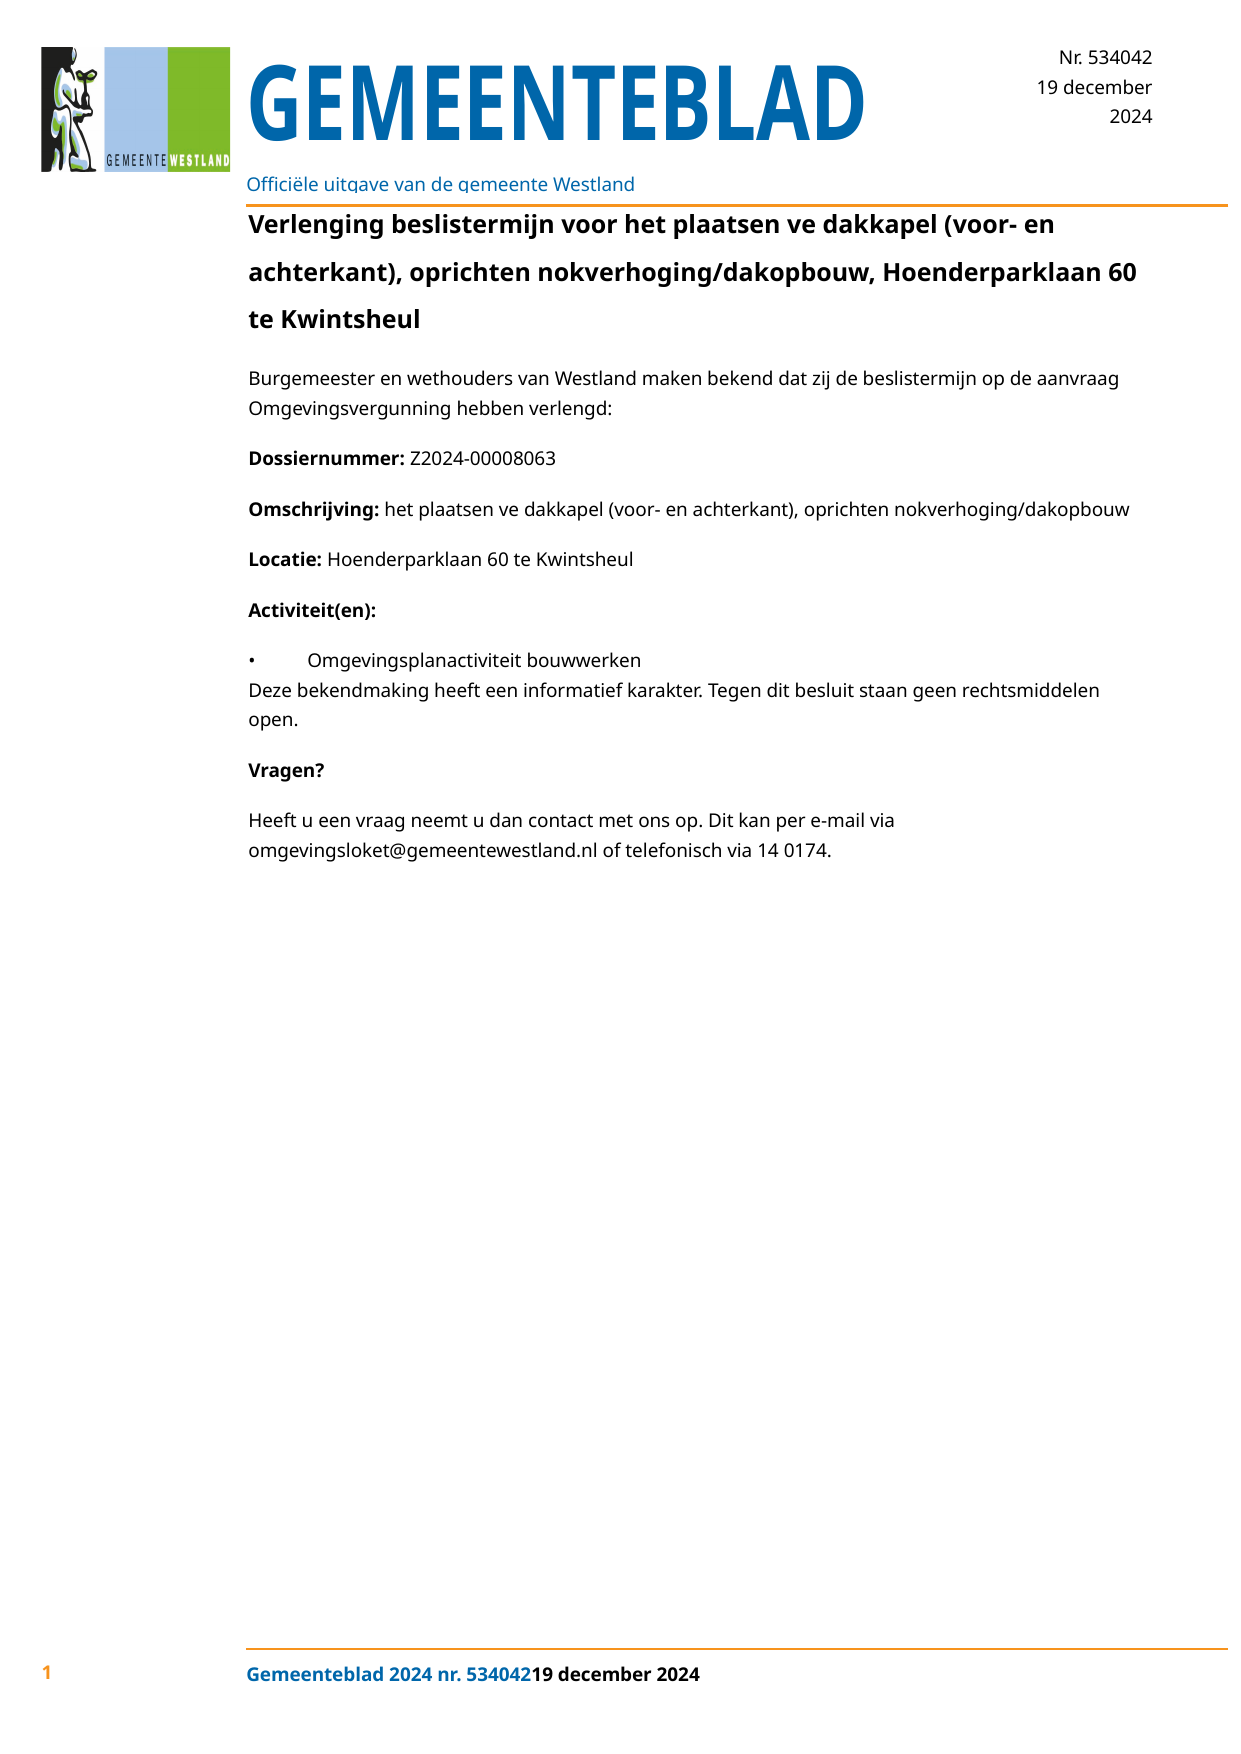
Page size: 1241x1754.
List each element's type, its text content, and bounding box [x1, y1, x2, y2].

text Dossiernummer: Z2024-00008063 [248, 446, 1152, 471]
text Activiteit(en): [248, 597, 1152, 622]
text Deze bekendmaking heeft een informatief karakter. Tegen dit besluit staan geen rechtsmiddelen open. [248, 677, 1152, 732]
text Omschrijving: het plaatsen ve dakkapel (voor- en achterkant), oprichten nokverhoging/dakopbouw [248, 496, 1152, 522]
text Heeft u een vraag neemt u dan contact met ons op. Dit kan per e-mail via omgevingsloket@gemeentewestland.nl of telefonisch via 14 0174. [248, 807, 1152, 862]
list Omgevingsplanactiviteit bouwwerken [248, 647, 1152, 673]
text Locatie: Hoenderparklaan 60 te Kwintsheul [248, 546, 1152, 572]
text Vragen? [248, 757, 1152, 782]
text Verlenging beslistermijn voor het plaatsen ve dakkapel (voor- en achterkant), oprichten nokverhoging/dakopbouw, Hoenderparklaan 60 te Kwintsheul [248, 207, 1152, 336]
text Burgemeester en wethouders van Westland maken bekend dat zij de beslistermijn op de aanvraag Omgevingsvergunning hebben verlengd: [248, 366, 1152, 421]
picture [41, 47, 231, 172]
